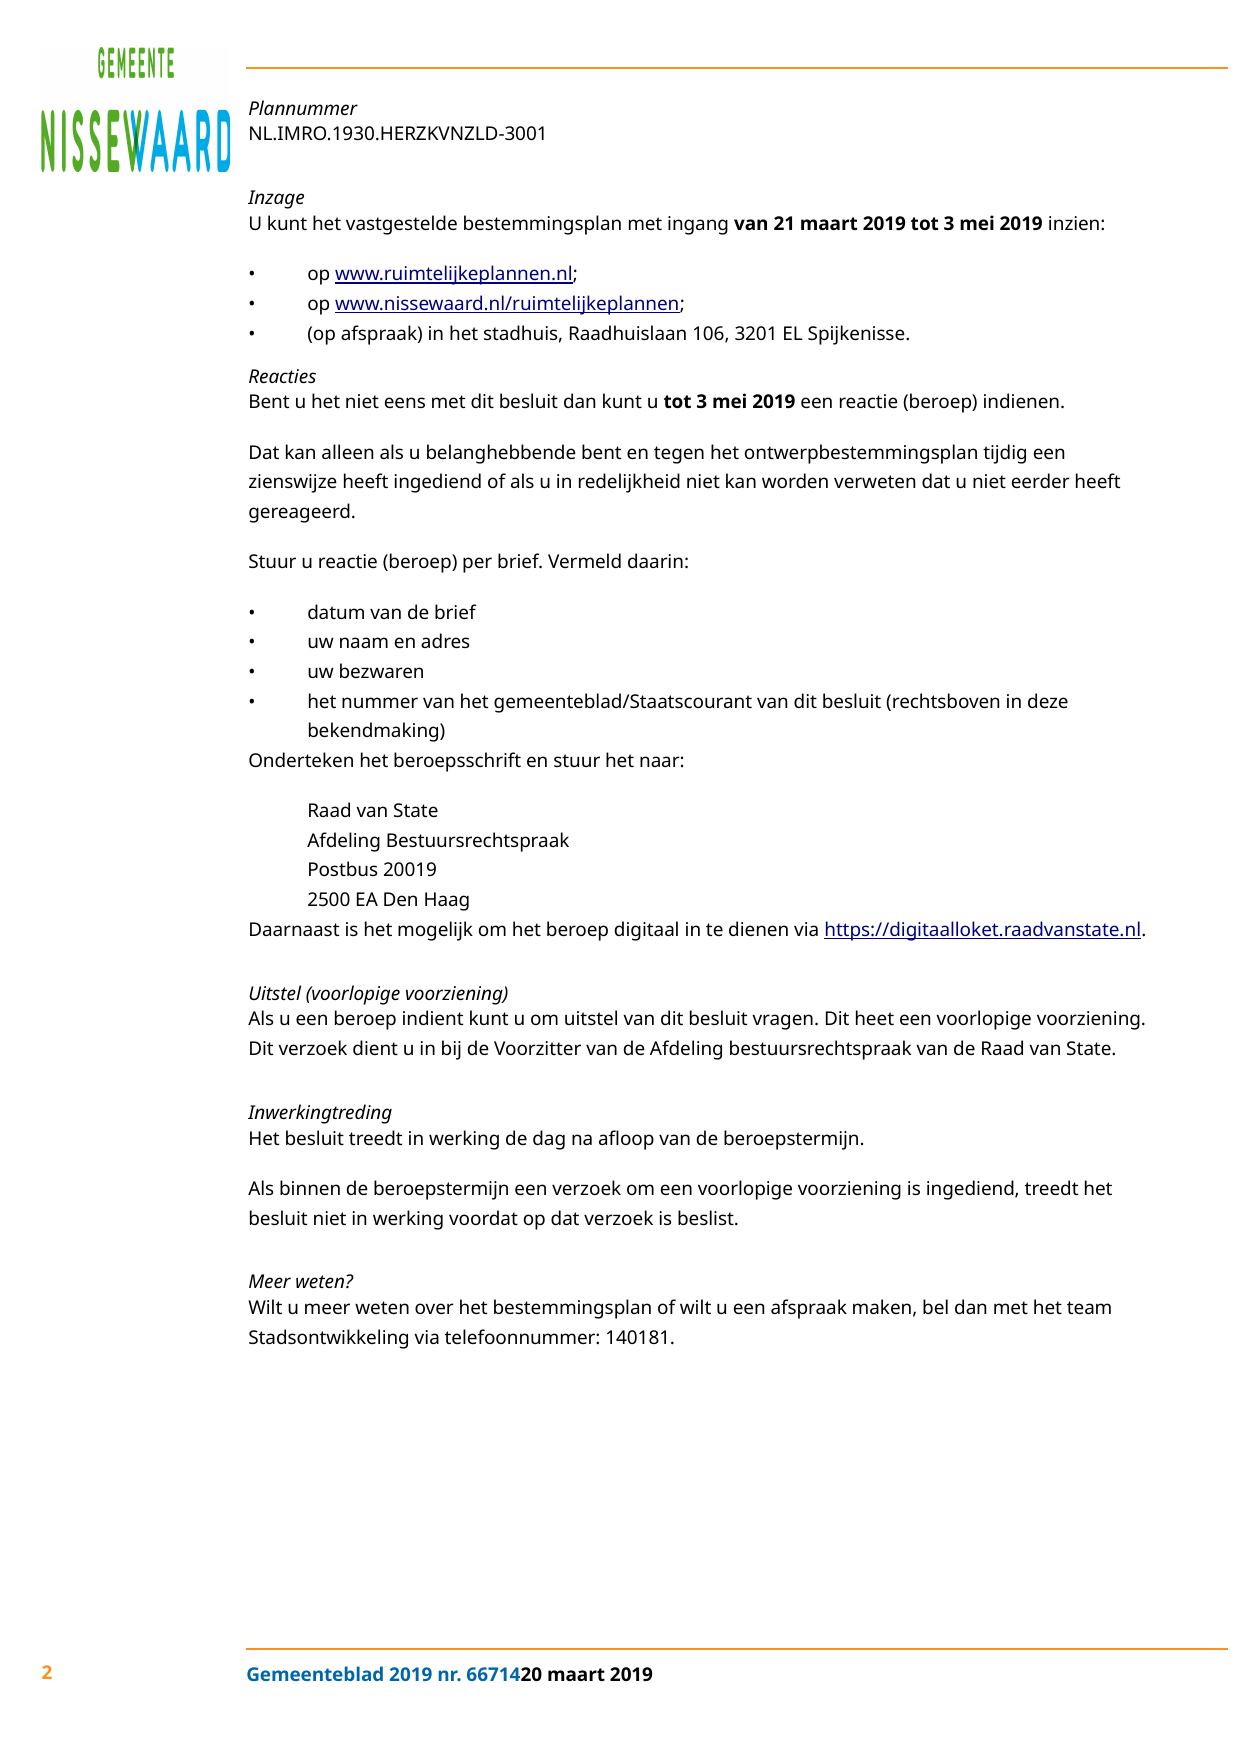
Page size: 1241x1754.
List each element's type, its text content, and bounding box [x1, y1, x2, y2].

text Uitstel (voorlopige voorziening) [248, 980, 1152, 1005]
list uw naam en adres [248, 629, 1152, 654]
list op www.nissewaard.nl/ruimtelijkeplannen; [248, 290, 1152, 316]
text Als binnen de beroepstermijn een verzoek om een voorlopige voorziening is ingediend, treedt het besluit niet in werking voordat op dat verzoek is beslist. [248, 1175, 1152, 1230]
text Wilt u meer weten over het bestemmingsplan of wilt u een afspraak maken, bel dan met het team Stadsontwikkeling via telefoonnummer: 140181. [248, 1294, 1152, 1350]
list Afdeling Bestuursrechtspraak [248, 827, 1152, 853]
text U kunt het vastgestelde bestemmingsplan met ingang van 21 maart 2019 tot 3 mei 2019 inzien: [248, 210, 1152, 236]
text Plannummer [248, 95, 1152, 121]
text Daarnaast is het mogelijk om het beroep digitaal in te dienen via https://digitaalloket.raadvanstate.nl. [248, 916, 1152, 941]
text Als u een beroep indient kunt u om uitstel van dit besluit vragen. Dit heet een voorlopige voorziening. Dit verzoek dient u in bij de Voorzitter van de Afdeling bestuursrechtspraak van de Raad van State. [248, 1005, 1152, 1061]
picture [154, 157, 165, 172]
list Raad van State [248, 797, 1152, 823]
picture [222, 122, 227, 160]
text Meer weten? [248, 1269, 1152, 1294]
text Reacties [248, 363, 1152, 389]
text NL.IMRO.1930.HERZKVNZLD-3001 [248, 121, 1152, 146]
list het nummer van het gemeenteblad/Staatscourant van dit besluit (rechtsboven in deze bekendmaking) [248, 688, 1152, 743]
text Bent u het niet eens met dit besluit dan kunt u tot 3 mei 2019 een reactie (beroep) indienen. [248, 389, 1152, 414]
text Inwerkingtreding [248, 1099, 1152, 1125]
list Postbus 20019 [248, 857, 1152, 882]
picture [200, 151, 206, 172]
list uw bezwaren [248, 658, 1152, 684]
picture [41, 47, 231, 172]
text Dat kan alleen als u belanghebbende bent en tegen het ontwerpbestemmingsplan tijdig een zienswijze heeft ingediend of als u in redelijkheid niet kan worden verweten dat u niet eerder heeft gereageerd. [248, 439, 1152, 524]
list datum van de brief [248, 599, 1152, 625]
text Het besluit treedt in werking de dag na afloop van de beroepstermijn. [248, 1125, 1152, 1150]
text Stuur u reactie (beroep) per brief. Vermeld daarin: [248, 549, 1152, 574]
text Onderteken het beroepsschrift en stuur het naar: [248, 747, 1152, 773]
picture [201, 122, 206, 138]
list op www.ruimtelijkeplannen.nl; [248, 261, 1152, 286]
list 2500 EA Den Haag [248, 886, 1152, 912]
text Inzage [248, 184, 1152, 210]
picture [176, 157, 187, 172]
list (op afspraak) in het stadhuis, Raadhuislaan 106, 3201 EL Spijkenisse. [248, 320, 1152, 346]
